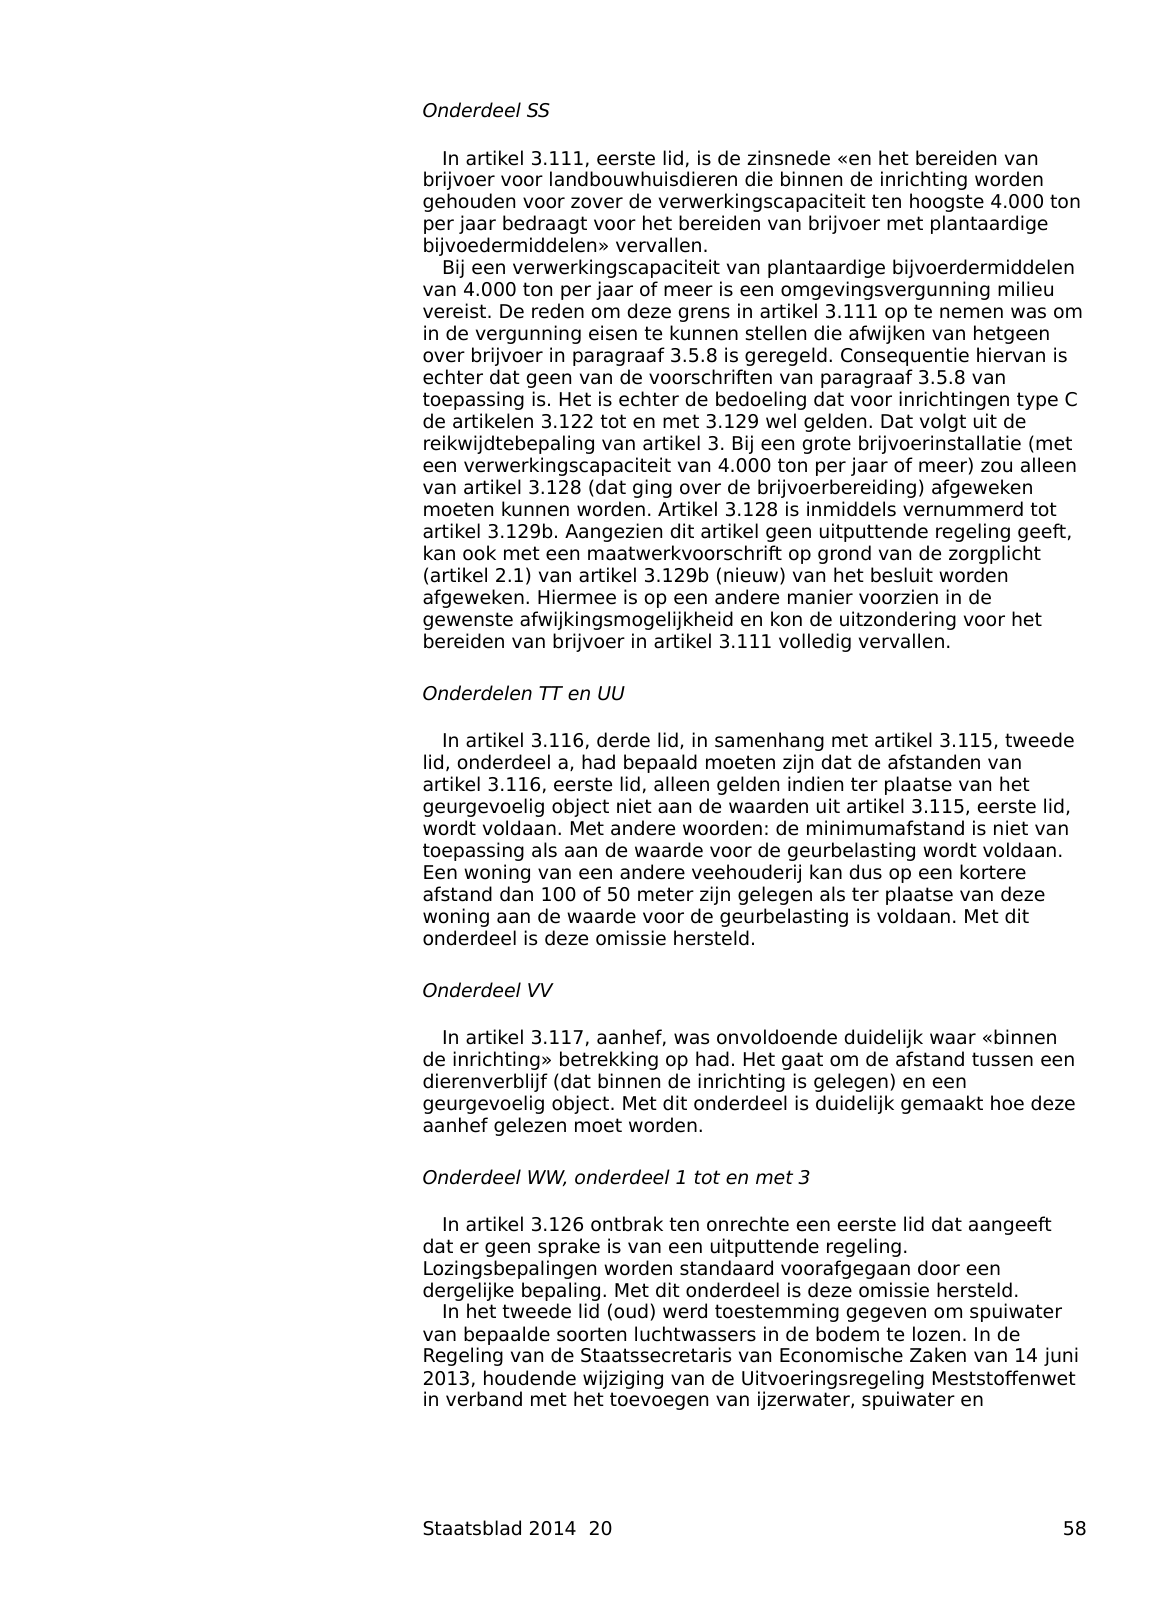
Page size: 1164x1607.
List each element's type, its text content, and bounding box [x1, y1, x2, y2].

text In artikel 3.117, aanhef, was onvoldoende duidelijk waar «binnen de inrichting» betrekking op had. Het gaat om de afstand tussen een dierenverblijf (dat binnen de inrichting is gelegen) en een geurgevoelig object. Met dit onderdeel is duidelijk gemaakt hoe deze aanhef gelezen moet worden. [422, 1027, 1087, 1137]
subtitle Onderdeel VV [422, 980, 1087, 1002]
text In artikel 3.126 ontbrak ten onrechte een eerste lid dat aangeeft dat er geen sprake is van een uitputtende regeling. Lozingsbepalingen worden standaard voorafgegaan door een dergelijke bepaling. Met dit onderdeel is deze omissie hersteld. [422, 1213, 1087, 1301]
text In het tweede lid (oud) werd toestemming gegeven om spuiwater van bepaalde soorten luchtwassers in de bodem te lozen. In de Regeling van de Staatssecretaris van Economische Zaken van 14 juni 2013, houdende wijziging van de Uitvoeringsregeling Meststoffenwet in verband met het toevoegen van ijzerwater, spuiwater en [422, 1301, 1087, 1411]
text Bij een verwerkingscapaciteit van plantaardige bijvoerdermiddelen van 4.000 ton per jaar of meer is een omgevingsvergunning milieu vereist. De reden om deze grens in artikel 3.111 op te nemen was om in de vergunning eisen te kunnen stellen die afwijken van hetgeen over brijvoer in paragraaf 3.5.8 is geregeld. Consequentie hiervan is echter dat geen van de voorschriften van paragraaf 3.5.8 van toepassing is. Het is echter de bedoeling dat voor inrichtingen type C de artikelen 3.122 tot en met 3.129 wel gelden. Dat volgt uit de reikwijdtebepaling van artikel 3. Bij een grote brijvoerinstallatie (met een verwerkingscapaciteit van 4.000 ton per jaar of meer) zou alleen van artikel 3.128 (dat ging over de brijvoerbereiding) afgeweken moeten kunnen worden. Artikel 3.128 is inmiddels vernummerd tot artikel 3.129b. Aangezien dit artikel geen uitputtende regeling geeft, kan ook met een maatwerkvoorschrift op grond van de zorgplicht (artikel 2.1) van artikel 3.129b (nieuw) van het besluit worden afgeweken. Hiermee is op een andere manier voorzien in de gewenste afwijkingsmogelijkheid en kon de uitzondering voor het bereiden van brijvoer in artikel 3.111 volledig vervallen. [422, 257, 1087, 653]
text In artikel 3.116, derde lid, in samenhang met artikel 3.115, tweede lid, onderdeel a, had bepaald moeten zijn dat de afstanden van artikel 3.116, eerste lid, alleen gelden indien ter plaatse van het geurgevoelig object niet aan de waarden uit artikel 3.115, eerste lid, wordt voldaan. Met andere woorden: de minimumafstand is niet van toepassing als aan de waarde voor de geurbelasting wordt voldaan. Een woning van een andere veehouderij kan dus op een kortere afstand dan 100 of 50 meter zijn gelegen als ter plaatse van deze woning aan de waarde voor de geurbelasting is voldaan. Met dit onderdeel is deze omissie hersteld. [422, 730, 1087, 950]
subtitle Onderdeel SS [422, 100, 1087, 122]
subtitle Onderdelen TT en UU [422, 683, 1087, 705]
subtitle Onderdeel WW, onderdeel 1 tot en met 3 [422, 1167, 1087, 1188]
text In artikel 3.111, eerste lid, is de zinsnede «en het bereiden van brijvoer voor landbouwhuisdieren die binnen de inrichting worden gehouden voor zover de verwerkingscapaciteit ten hoogste 4.000 ton per jaar bedraagt voor het bereiden van brijvoer met plantaardige bijvoedermiddelen» vervallen. [422, 147, 1087, 257]
